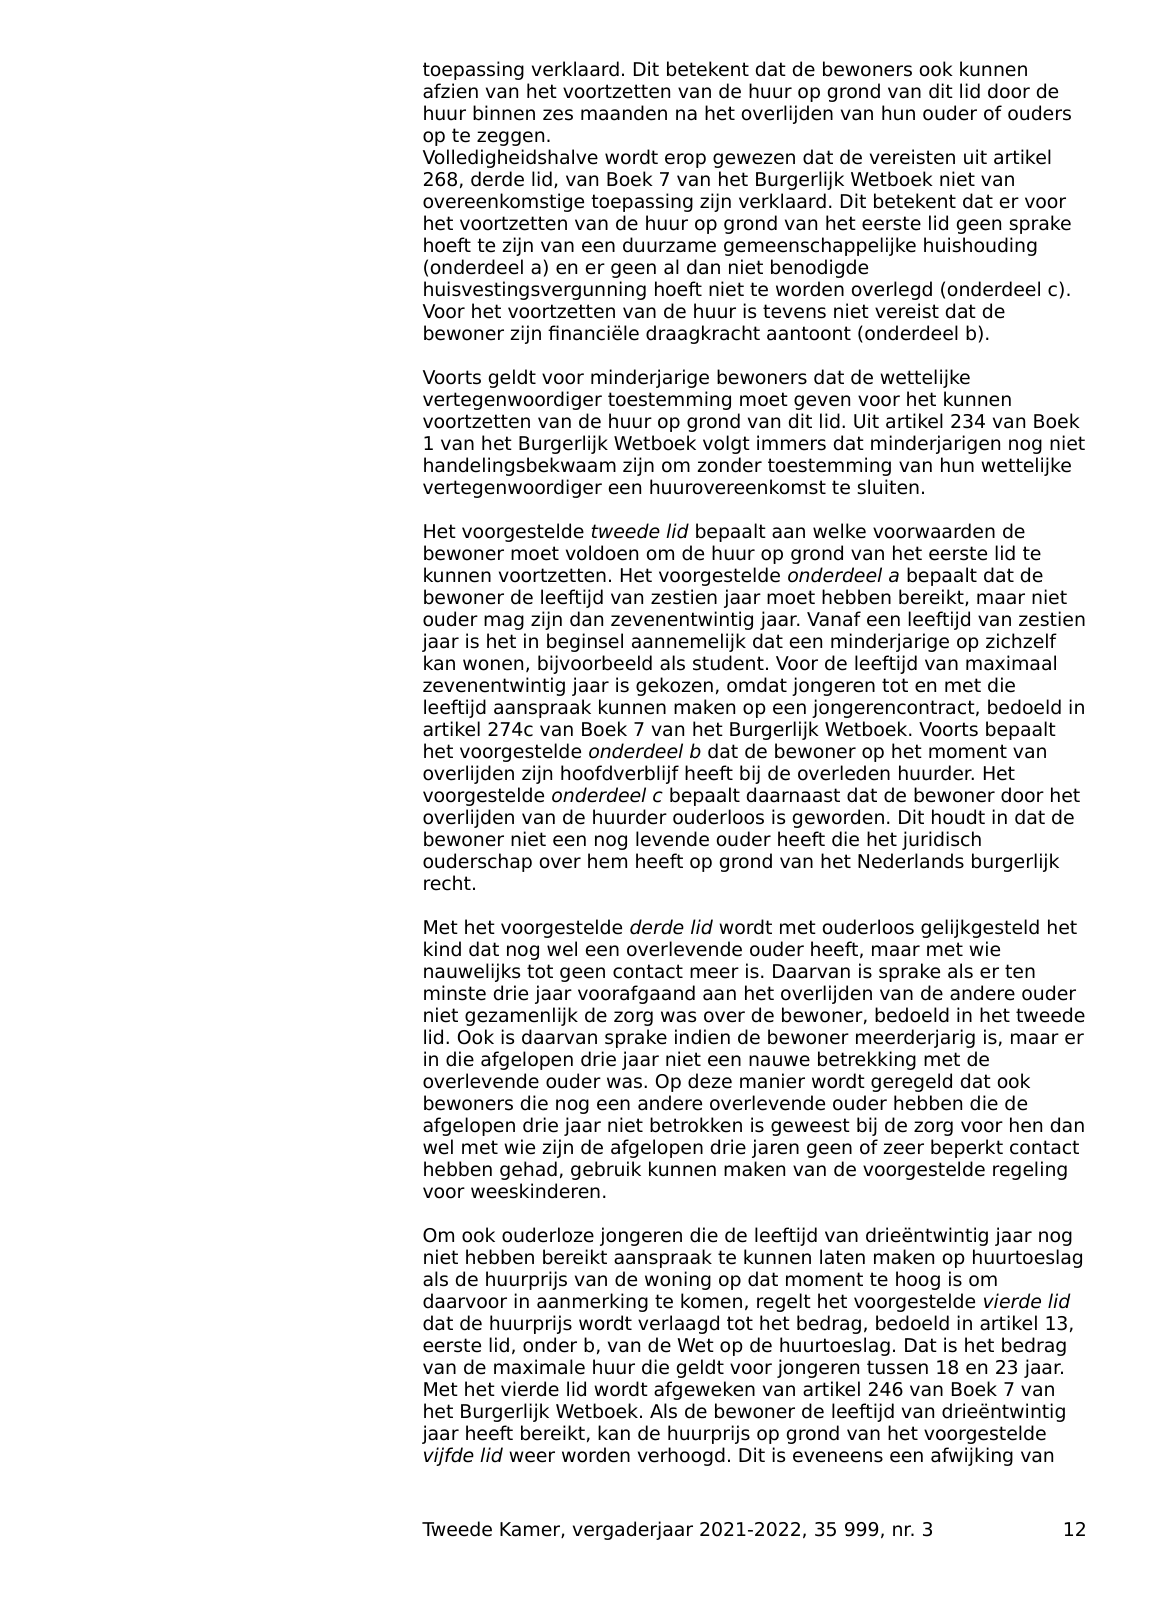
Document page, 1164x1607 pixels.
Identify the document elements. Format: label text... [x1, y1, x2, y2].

text Het voorgestelde tweede lid bepaalt aan welke voorwaarden de bewoner moet voldoen om de huur op grond van het eerste lid te kunnen voortzetten. Het voorgestelde onderdeel a bepaalt dat de bewoner de leeftijd van zestien jaar moet hebben bereikt, maar niet ouder mag zijn dan zevenentwintig jaar. Vanaf een leeftijd van zestien jaar is het in beginsel aannemelijk dat een minderjarige op zichzelf kan wonen, bijvoorbeeld als student. Voor de leeftijd van maximaal zevenentwintig jaar is gekozen, omdat jongeren tot en met die leeftijd aanspraak kunnen maken op een jongerencontract, bedoeld in artikel 274c van Boek 7 van het Burgerlijk Wetboek. Voorts bepaalt het voorgestelde onderdeel b dat de bewoner op het moment van overlijden zijn hoofdverblijf heeft bij de overleden huurder. Het voorgestelde onderdeel c bepaalt daarnaast dat de bewoner door het overlijden van de huurder ouderloos is geworden. Dit houdt in dat de bewoner niet een nog levende ouder heeft die het juridisch ouderschap over hem heeft op grond van het Nederlands burgerlijk recht. [422, 521, 1087, 895]
text Volledigheidshalve wordt erop gewezen dat de vereisten uit artikel 268, derde lid, van Boek 7 van het Burgerlijk Wetboek niet van overeenkomstige toepassing zijn verklaard. Dit betekent dat er voor het voortzetten van de huur op grond van het eerste lid geen sprake hoeft te zijn van een duurzame gemeenschappelijke huishouding (onderdeel a) en er geen al dan niet benodigde huisvestingsvergunning hoeft niet te worden overlegd (onderdeel c). Voor het voortzetten van de huur is tevens niet vereist dat de bewoner zijn financiële draagkracht aantoont (onderdeel b). [422, 147, 1087, 345]
text Om ook ouderloze jongeren die de leeftijd van drieëntwintig jaar nog niet hebben bereikt aanspraak te kunnen laten maken op huurtoeslag als de huurprijs van de woning op dat moment te hoog is om daarvoor in aanmerking te komen, regelt het voorgestelde vierde lid dat de huurprijs wordt verlaagd tot het bedrag, bedoeld in artikel 13, eerste lid, onder b, van de Wet op de huurtoeslag. Dat is het bedrag van de maximale huur die geldt voor jongeren tussen 18 en 23 jaar. Met het vierde lid wordt afgeweken van artikel 246 van Boek 7 van het Burgerlijk Wetboek. Als de bewoner de leeftijd van drieëntwintig jaar heeft bereikt, kan de huurprijs op grond van het voorgestelde vijfde lid weer worden verhoogd. Dit is eveneens een afwijking van [422, 1225, 1087, 1467]
text toepassing verklaard. Dit betekent dat de bewoners ook kunnen afzien van het voortzetten van de huur op grond van dit lid door de huur binnen zes maanden na het overlijden van hun ouder of ouders op te zeggen. [422, 59, 1087, 147]
text Voorts geldt voor minderjarige bewoners dat de wettelijke vertegenwoordiger toestemming moet geven voor het kunnen voortzetten van de huur op grond van dit lid. Uit artikel 234 van Boek 1 van het Burgerlijk Wetboek volgt immers dat minderjarigen nog niet handelingsbekwaam zijn om zonder toestemming van hun wettelijke vertegenwoordiger een huurovereenkomst te sluiten. [422, 367, 1087, 499]
text Met het voorgestelde derde lid wordt met ouderloos gelijkgesteld het kind dat nog wel een overlevende ouder heeft, maar met wie nauwelijks tot geen contact meer is. Daarvan is sprake als er ten minste drie jaar voorafgaand aan het overlijden van de andere ouder niet gezamenlijk de zorg was over de bewoner, bedoeld in het tweede lid. Ook is daarvan sprake indien de bewoner meerderjarig is, maar er in die afgelopen drie jaar niet een nauwe betrekking met de overlevende ouder was. Op deze manier wordt geregeld dat ook bewoners die nog een andere overlevende ouder hebben die de afgelopen drie jaar niet betrokken is geweest bij de zorg voor hen dan wel met wie zijn de afgelopen drie jaren geen of zeer beperkt contact hebben gehad, gebruik kunnen maken van de voorgestelde regeling voor weeskinderen. [422, 917, 1087, 1203]
